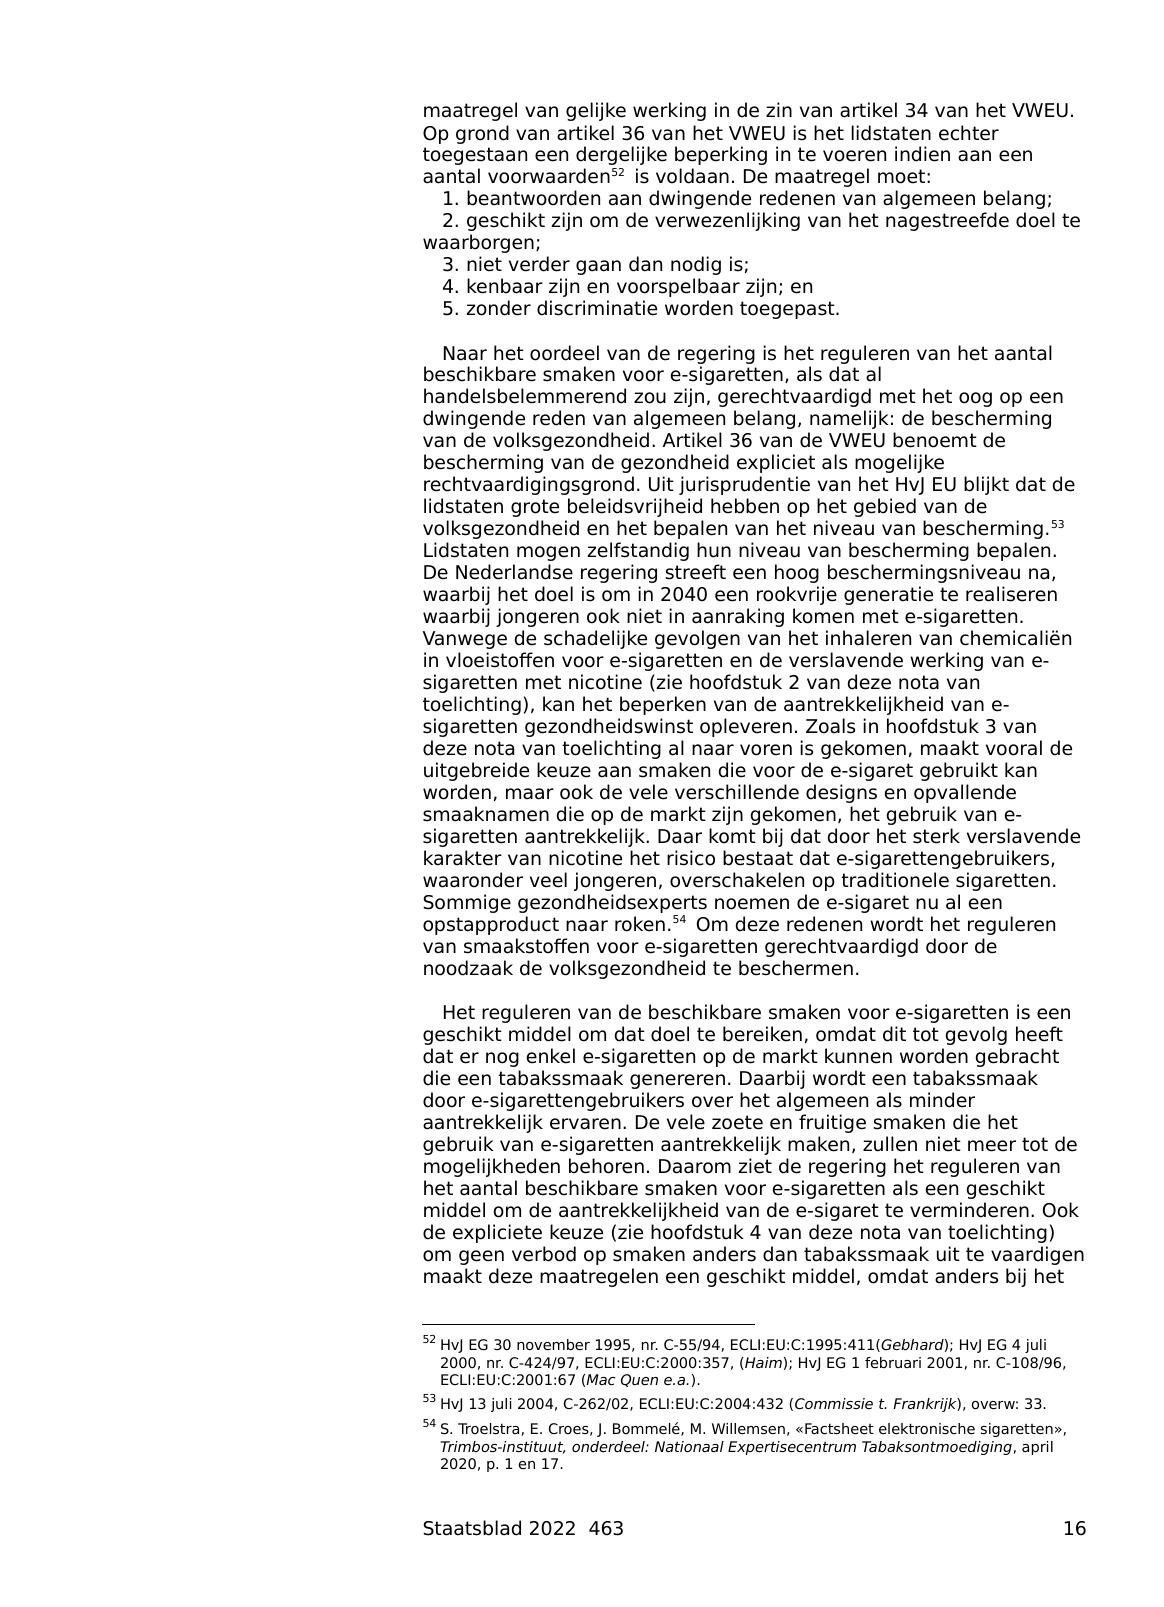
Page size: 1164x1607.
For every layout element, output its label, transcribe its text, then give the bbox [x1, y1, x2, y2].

text 2. geschikt zijn om de verwezenlijking van het nagestreefde doel te waarborgen; [422, 210, 1087, 254]
text 1. beantwoorden aan dwingende redenen van algemeen belang; [422, 188, 1087, 210]
text HvJ EG 30 november 1995, nr. C-55/94, ECLI:EU:C:1995:411(Gebhard); HvJ EG 4 juli 2000, nr. C-424/97, ECLI:EU:C:2000:357, (Haim); HvJ EG 1 februari 2001, nr. C-108/96, ECLI:EU:C:2001:67 (Mac Quen e.a.). [422, 1333, 1087, 1389]
text 4. kenbaar zijn en voorspelbaar zijn; en [422, 276, 1087, 298]
text HvJ 13 juli 2004, C-262/02, ECLI:EU:C:2004:432 (Commissie t. Frankrijk), overw: 33. [422, 1392, 1087, 1414]
text S. Troelstra, E. Croes, J. Bommelé, M. Willemsen, «Factsheet elektronische sigaretten», Trimbos-instituut, onderdeel: Nationaal Expertisecentrum Tabaksontmoediging, april 2020, p. 1 en 17. [422, 1417, 1087, 1473]
text 3. niet verder gaan dan nodig is; [422, 254, 1087, 276]
text maatregel van gelijke werking in de zin van artikel 34 van het VWEU. Op grond van artikel 36 van het VWEU is het lidstaten echter toegestaan een dergelijke beperking in te voeren indien aan een aantal voorwaarden is voldaan. De maatregel moet: [422, 100, 1087, 188]
text 5. zonder discriminatie worden toegepast. [422, 298, 1087, 320]
text Het reguleren van de beschikbare smaken voor e-sigaretten is een geschikt middel om dat doel te bereiken, omdat dit tot gevolg heeft dat er nog enkel e-sigaretten op de markt kunnen worden gebracht die een tabakssmaak genereren. Daarbij wordt een tabakssmaak door e-sigarettengebruikers over het algemeen als minder aantrekkelijk ervaren. De vele zoete en fruitige smaken die het gebruik van e-sigaretten aantrekkelijk maken, zullen niet meer tot de mogelijkheden behoren. Daarom ziet de regering het reguleren van het aantal beschikbare smaken voor e-sigaretten als een geschikt middel om de aantrekkelijkheid van de e-sigaret te verminderen. Ook de expliciete keuze (zie hoofdstuk 4 van deze nota van toelichting) om geen verbod op smaken anders dan tabakssmaak uit te vaardigen maakt deze maatregelen een geschikt middel, omdat anders bij het [422, 1002, 1087, 1288]
text Naar het oordeel van de regering is het reguleren van het aantal beschikbare smaken voor e-sigaretten, als dat al handelsbelemmerend zou zijn, gerechtvaardigd met het oog op een dwingende reden van algemeen belang, namelijk: de bescherming van de volksgezondheid. Artikel 36 van de VWEU benoemt de bescherming van de gezondheid expliciet als mogelijke rechtvaardigingsgrond. Uit jurisprudentie van het HvJ EU blijkt dat de lidstaten grote beleidsvrijheid hebben op het gebied van de volksgezondheid en het bepalen van het niveau van bescherming. Lidstaten mogen zelfstandig hun niveau van bescherming bepalen. De Nederlandse regering streeft een hoog beschermingsniveau na, waarbij het doel is om in 2040 een rookvrije generatie te realiseren waarbij jongeren ook niet in aanraking komen met e-sigaretten. Vanwege de schadelijke gevolgen van het inhaleren van chemicaliën in vloeistoffen voor e-sigaretten en de verslavende werking van e-sigaretten met nicotine (zie hoofdstuk 2 van deze nota van toelichting), kan het beperken van de aantrekkelijkheid van e-sigaretten gezondheidswinst opleveren. Zoals in hoofdstuk 3 van deze nota van toelichting al naar voren is gekomen, maakt vooral de uitgebreide keuze aan smaken die voor de e-sigaret gebruikt kan worden, maar ook de vele verschillende designs en opvallende smaaknamen die op de markt zijn gekomen, het gebruik van e-sigaretten aantrekkelijk. Daar komt bij dat door het sterk verslavende karakter van nicotine het risico bestaat dat e-sigarettengebruikers, waaronder veel jongeren, overschakelen op traditionele sigaretten. Sommige gezondheidsexperts noemen de e-sigaret nu al een opstapproduct naar roken. Om deze redenen wordt het reguleren van smaakstoffen voor e-sigaretten gerechtvaardigd door de noodzaak de volksgezondheid te beschermen. [422, 342, 1087, 980]
